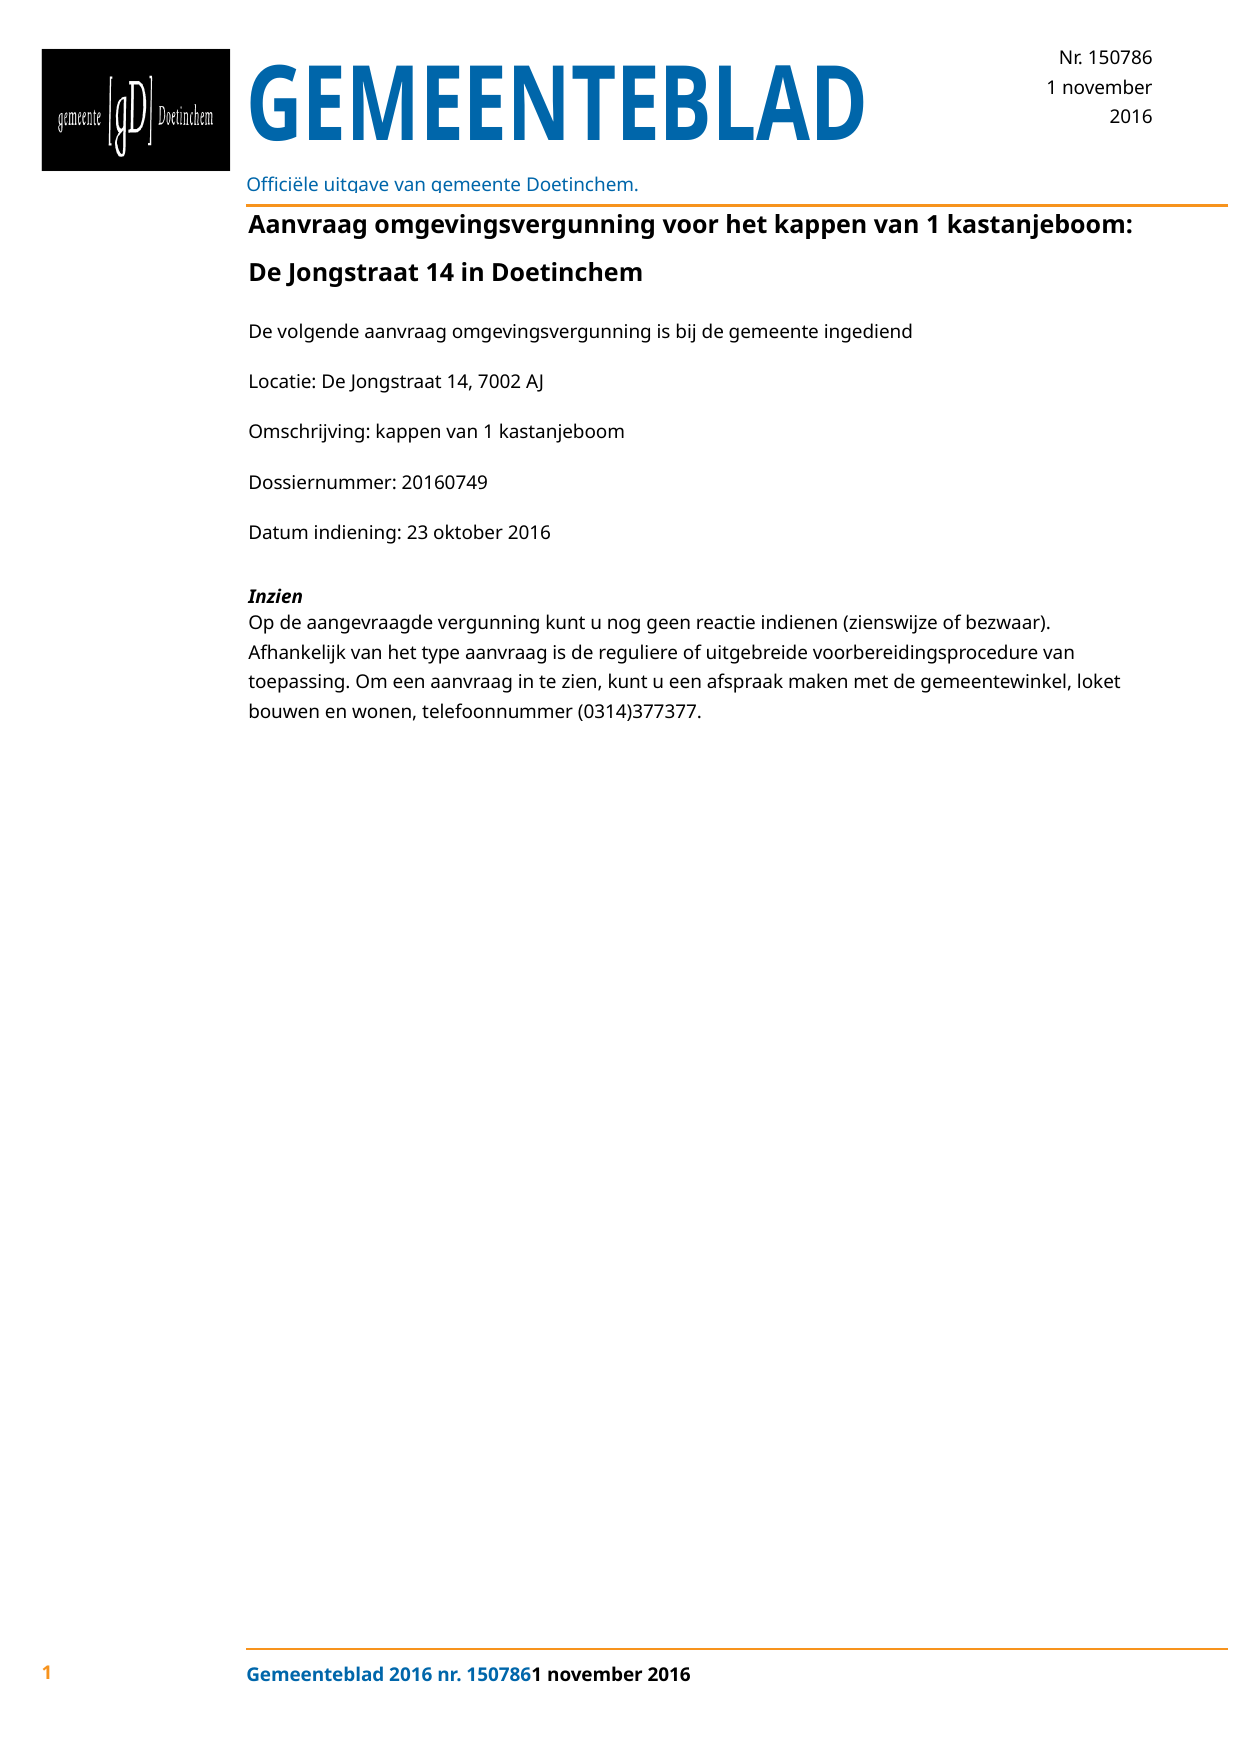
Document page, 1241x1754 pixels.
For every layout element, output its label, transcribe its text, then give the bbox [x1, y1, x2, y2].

text De volgende aanvraag omgevingsvergunning is bij de gemeente ingediend [248, 318, 1152, 344]
text Inzien [248, 583, 1152, 609]
text Dossiernummer: 20160749 [248, 469, 1152, 495]
text Locatie: De Jongstraat 14, 7002 AJ [248, 368, 1152, 394]
text Omschrijving: kappen van 1 kastanjeboom [248, 419, 1152, 444]
text Datum indiening: 23 oktober 2016 [248, 519, 1152, 545]
text Op de aangevraagde vergunning kunt u nog geen reactie indienen (zienswijze of bezwaar). Afhankelijk van het type aanvraag is de reguliere of uitgebreide voorbereidingsprocedure van toepassing. Om een aanvraag in te zien, kunt u een afspraak maken met de gemeentewinkel, loket bouwen en wonen, telefoonnummer (0314)377377. [248, 609, 1152, 724]
text Aanvraag omgevingsvergunning voor het kappen van 1 kastanjeboom: De Jongstraat 14 in Doetinchem [248, 207, 1152, 288]
picture [41, 47, 231, 172]
